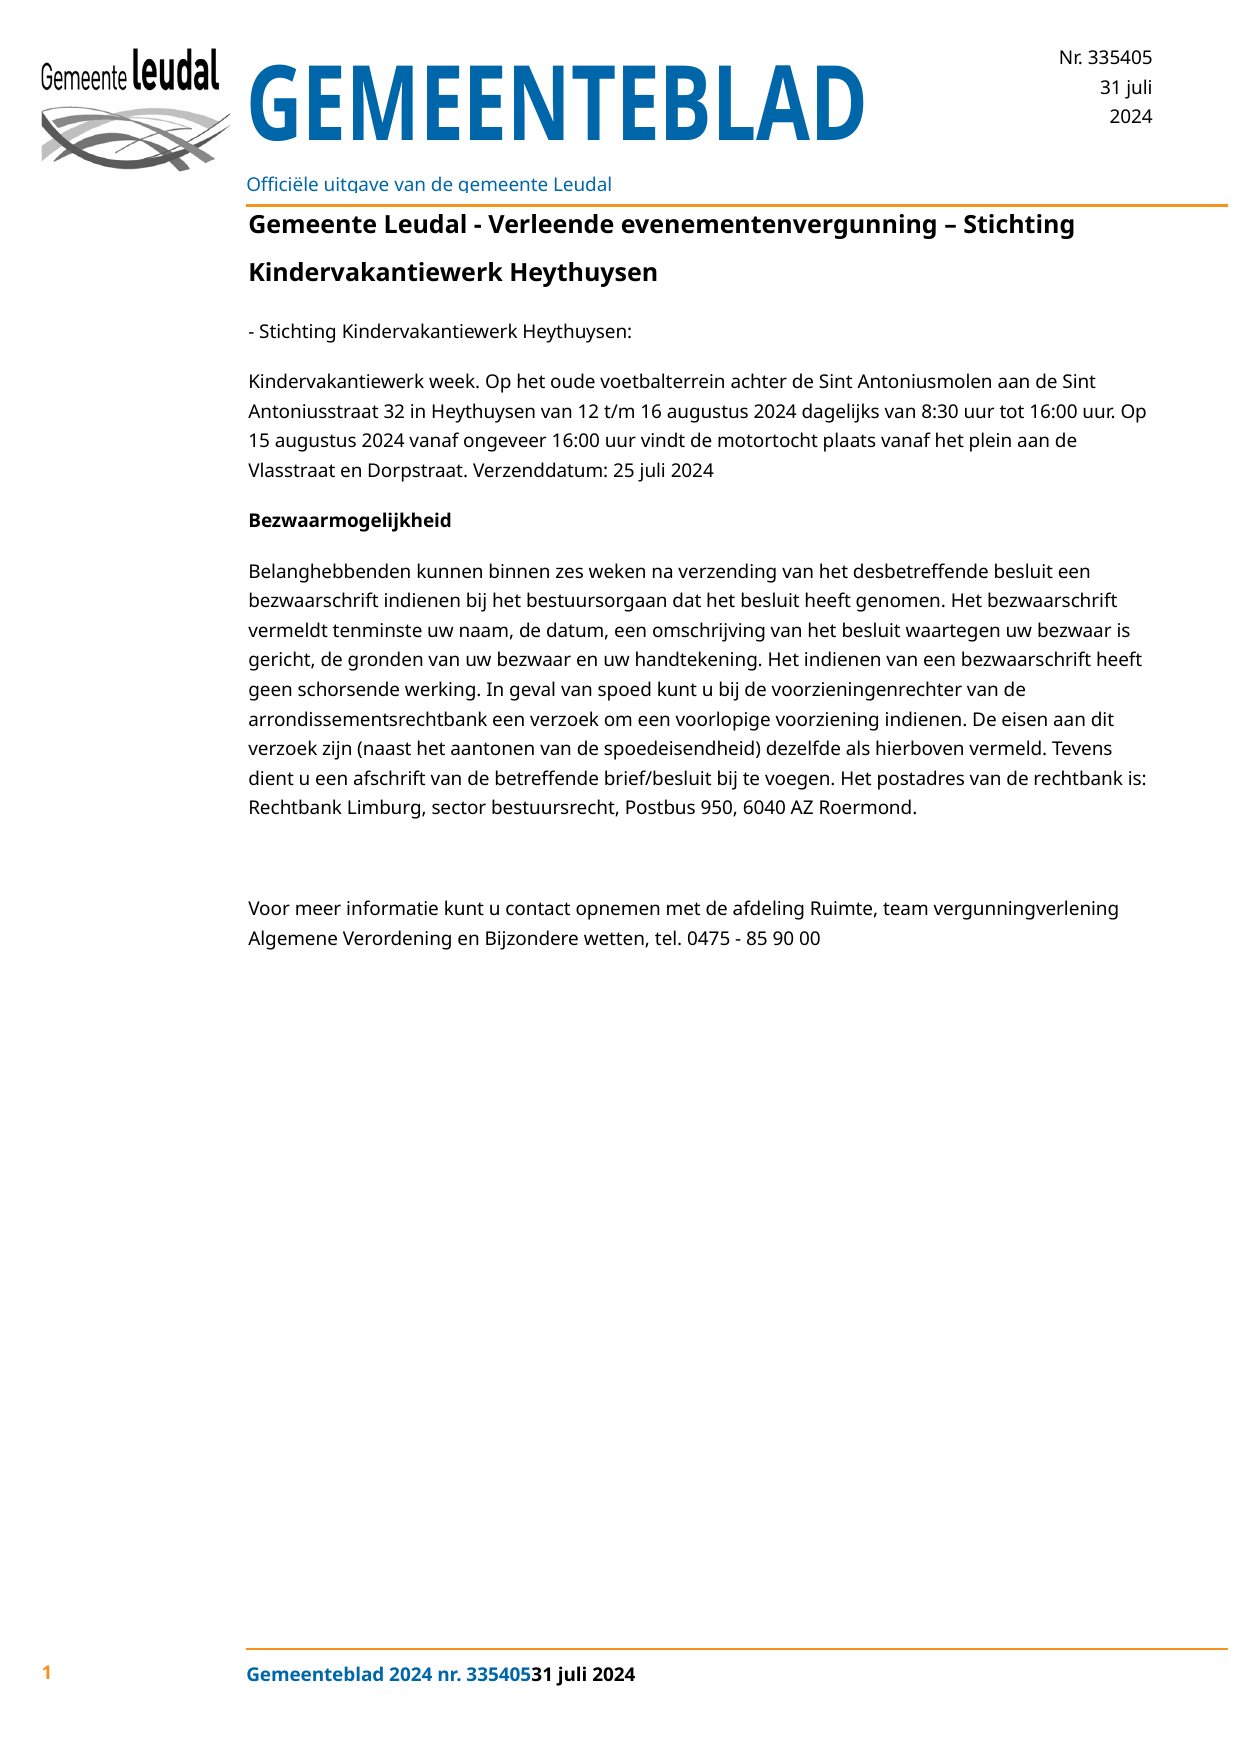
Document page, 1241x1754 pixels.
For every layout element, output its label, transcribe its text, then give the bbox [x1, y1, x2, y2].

text Gemeente Leudal - Verleende evenementenvergunning – Stichting Kindervakantiewerk Heythuysen [248, 207, 1152, 288]
text Kindervakantiewerk week. Op het oude voetbalterrein achter de Sint Antoniusmolen aan de Sint Antoniusstraat 32 in Heythuysen van 12 t/m 16 augustus 2024 dagelijks van 8:30 uur tot 16:00 uur. Op 15 augustus 2024 vanaf ongeveer 16:00 uur vindt de motortocht plaats vanaf het plein aan de Vlasstraat en Dorpstraat. Verzenddatum: 25 juli 2024 [248, 368, 1152, 483]
text Bezwaarmogelijkheid [248, 507, 1152, 533]
picture [41, 47, 231, 172]
text Voor meer informatie kunt u contact opnemen met de afdeling Ruimte, team vergunningverlening Algemene Verordening en Bijzondere wetten, tel. 0475 - 85 90 00 [248, 895, 1152, 951]
text Belanghebbenden kunnen binnen zes weken na verzending van het desbetreffende besluit een bezwaarschrift indienen bij het bestuursorgaan dat het besluit heeft genomen. Het bezwaarschrift vermeldt tenminste uw naam, de datum, een omschrijving van het besluit waartegen uw bezwaar is gericht, de gronden van uw bezwaar en uw handtekening. Het indienen van een bezwaarschrift heeft geen schorsende werking. In geval van spoed kunt u bij de voorzieningenrechter van de arrondissementsrechtbank een verzoek om een voorlopige voorziening indienen. De eisen aan dit verzoek zijn (naast het aantonen van de spoedeisendheid) dezelfde als hierboven vermeld. Tevens dient u een afschrift van de betreffende brief/besluit bij te voegen. Het postadres van de rechtbank is: Rechtbank Limburg, sector bestuursrecht, Postbus 950, 6040 AZ Roermond. [248, 558, 1152, 820]
text - Stichting Kindervakantiewerk Heythuysen: [248, 318, 1152, 344]
